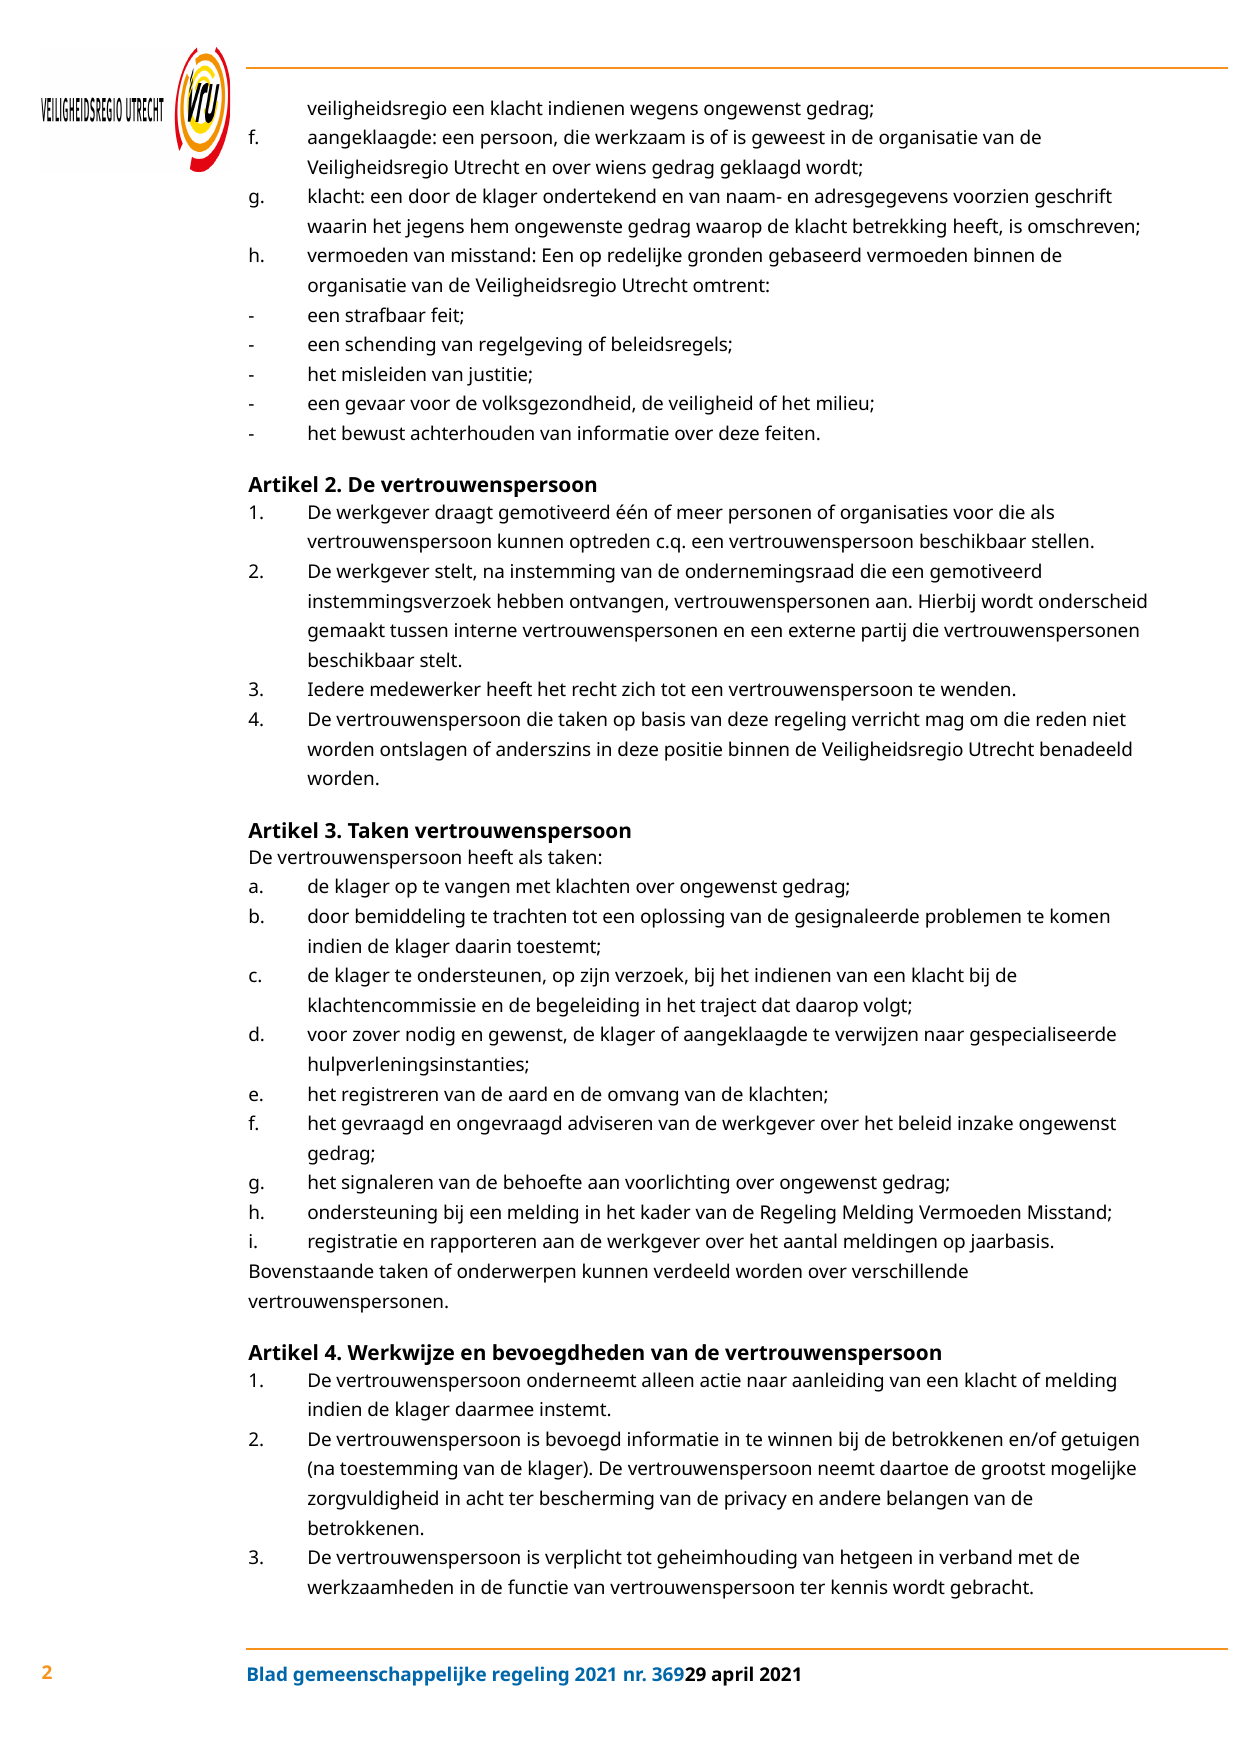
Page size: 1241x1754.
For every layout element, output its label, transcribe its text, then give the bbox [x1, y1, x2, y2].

list De werkgever draagt gemotiveerd één of meer personen of organisaties voor die als vertrouwenspersoon kunnen optreden c.q. een vertrouwenspersoon beschikbaar stellen. [248, 499, 1152, 554]
list registratie en rapporteren aan de werkgever over het aantal meldingen op jaarbasis. [248, 1229, 1152, 1254]
list voor zover nodig en gewenst, de klager of aangeklaagde te verwijzen naar gespecialiseerde hulpverleningsinstanties; [248, 1022, 1152, 1077]
list de klager op te vangen met klachten over ongewenst gedrag; [248, 874, 1152, 899]
list De werkgever stelt, na instemming van de ondernemingsraad die een gemotiveerd instemmingsverzoek hebben ontvangen, vertrouwenspersonen aan. Hierbij wordt onderscheid gemaakt tussen interne vertrouwenspersonen en een externe partij die vertrouwenspersonen beschikbaar stelt. [248, 558, 1152, 673]
list het signaleren van de behoefte aan voorlichting over ongewenst gedrag; [248, 1169, 1152, 1195]
list een strafbaar feit; [248, 302, 1152, 328]
text Bovenstaande taken of onderwerpen kunnen verdeeld worden over verschillende vertrouwenspersonen. [248, 1258, 1152, 1314]
text De vertrouwenspersoon heeft als taken: [248, 844, 1152, 870]
picture [41, 47, 231, 172]
list veiligheidsregio een klacht indienen wegens ongewenst gedrag; [248, 95, 1152, 121]
list door bemiddeling te trachten tot een oplossing van de gesignaleerde problemen te komen indien de klager daarin toestemt; [248, 903, 1152, 959]
list het registreren van de aard en de omvang van de klachten; [248, 1081, 1152, 1107]
list De vertrouwenspersoon die taken op basis van deze regeling verricht mag om die reden niet worden ontslagen of anderszins in deze positie binnen de Veiligheidsregio Utrecht benadeeld worden. [248, 706, 1152, 791]
list vermoeden van misstand: Een op redelijke gronden gebaseerd vermoeden binnen de organisatie van de Veiligheidsregio Utrecht omtrent: [248, 243, 1152, 298]
list Iedere medewerker heeft het recht zich tot een vertrouwenspersoon te wenden. [248, 677, 1152, 702]
text Artikel 3. Taken vertrouwenspersoon [248, 816, 1152, 844]
list De vertrouwenspersoon onderneemt alleen actie naar aanleiding van een klacht of melding indien de klager daarmee instemt. [248, 1367, 1152, 1422]
list het gevraagd en ongevraagd adviseren van de werkgever over het beleid inzake ongewenst gedrag; [248, 1110, 1152, 1166]
list De vertrouwenspersoon is verplicht tot geheimhouding van hetgeen in verband met de werkzaamheden in de functie van vertrouwenspersoon ter kennis wordt gebracht. [248, 1544, 1152, 1599]
list ondersteuning bij een melding in het kader van de Regeling Melding Vermoeden Misstand; [248, 1199, 1152, 1225]
list klacht: een door de klager ondertekend en van naam- en adresgegevens voorzien geschrift waarin het jegens hem ongewenste gedrag waarop de klacht betrekking heeft, is omschreven; [248, 183, 1152, 239]
text Artikel 4. Werkwijze en bevoegdheden van de vertrouwenspersoon [248, 1338, 1152, 1367]
list het bewust achterhouden van informatie over deze feiten. [248, 420, 1152, 446]
list de klager te ondersteunen, op zijn verzoek, bij het indienen van een klacht bij de klachtencommissie en de begeleiding in het traject dat daarop volgt; [248, 962, 1152, 1018]
text Artikel 2. De vertrouwenspersoon [248, 471, 1152, 499]
list De vertrouwenspersoon is bevoegd informatie in te winnen bij de betrokkenen en/of getuigen (na toestemming van de klager). De vertrouwenspersoon neemt daartoe de grootst mogelijke zorgvuldigheid in acht ter bescherming van de privacy en andere belangen van de betrokkenen. [248, 1426, 1152, 1540]
list aangeklaagde: een persoon, die werkzaam is of is geweest in de organisatie van de Veiligheidsregio Utrecht en over wiens gedrag geklaagd wordt; [248, 124, 1152, 180]
list een schending van regelgeving of beleidsregels; [248, 331, 1152, 357]
list een gevaar voor de volksgezondheid, de veiligheid of het milieu; [248, 391, 1152, 416]
list het misleiden van justitie; [248, 361, 1152, 387]
